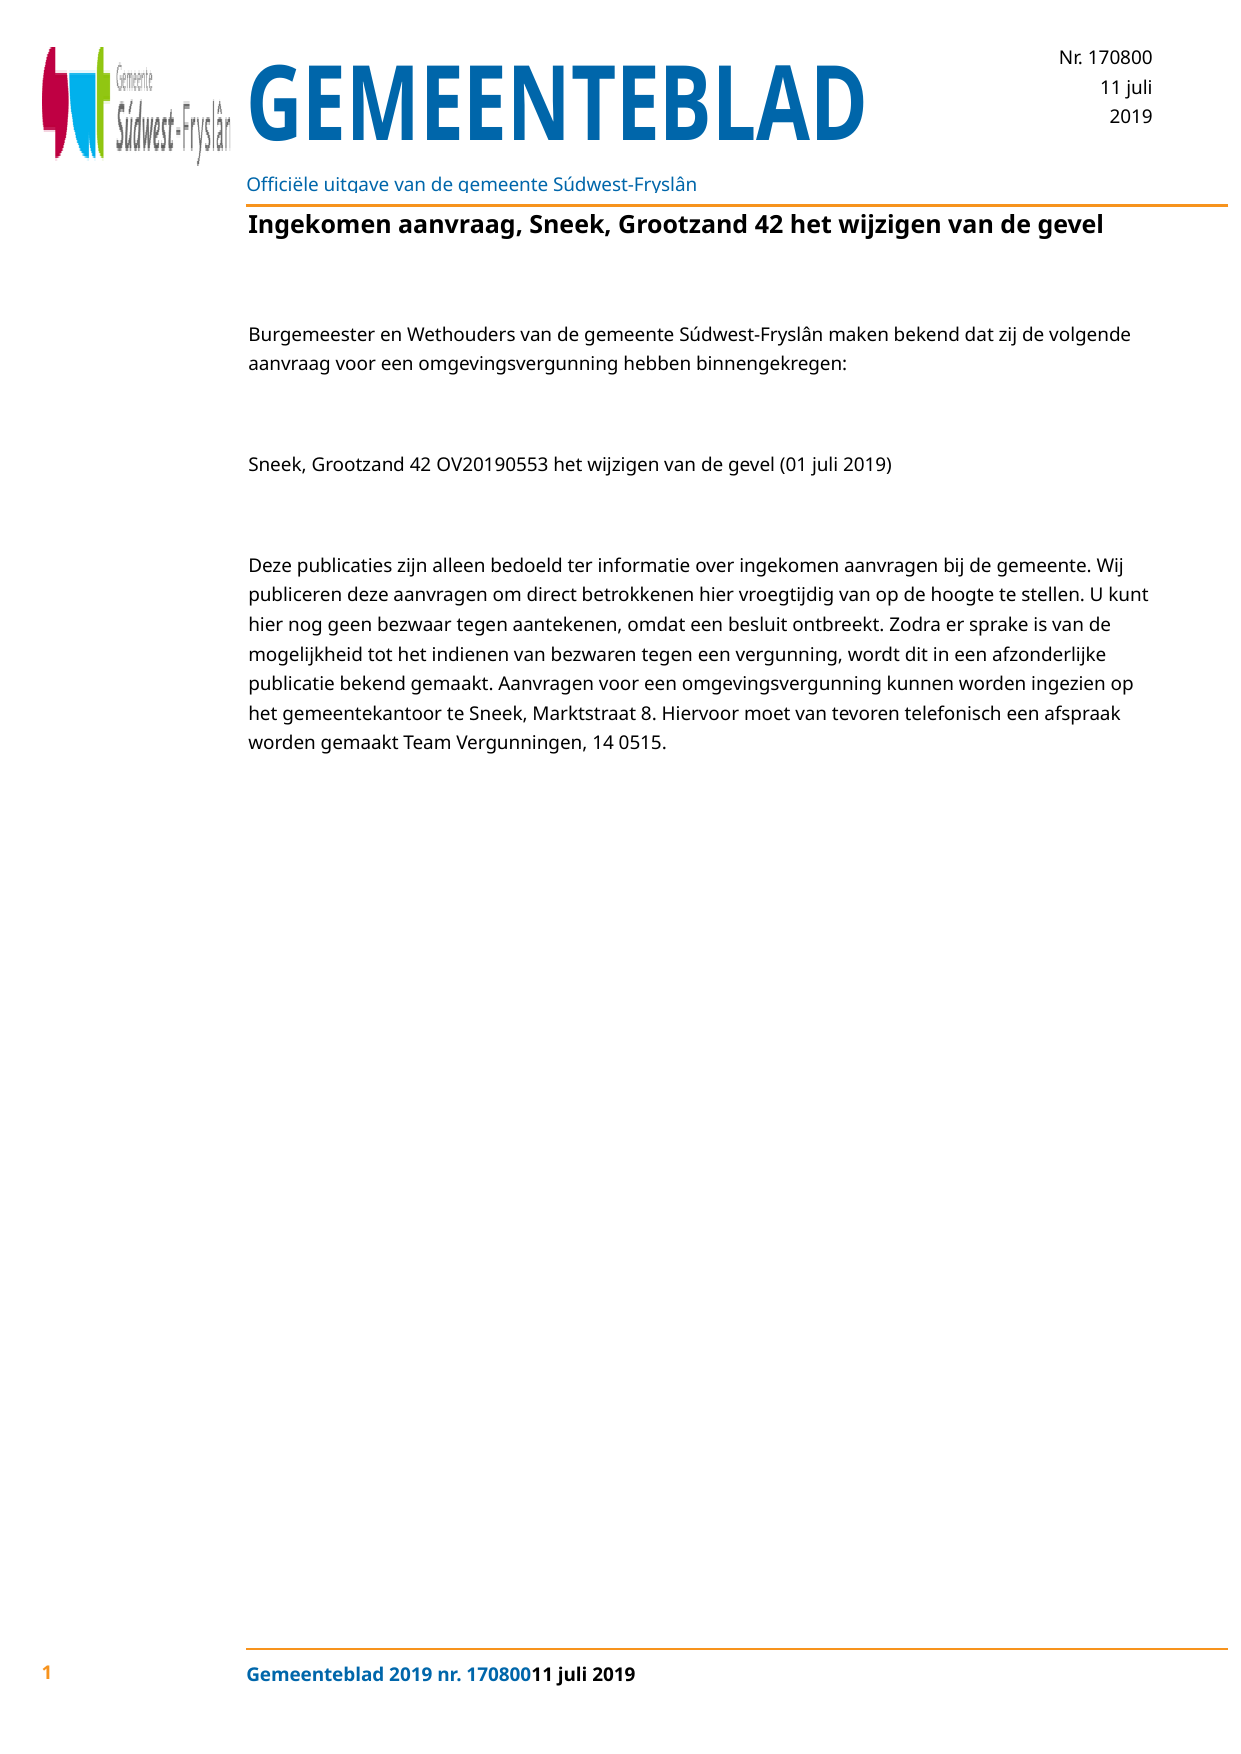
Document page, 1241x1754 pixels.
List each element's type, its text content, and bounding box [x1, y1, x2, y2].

text Deze publicaties zijn alleen bedoeld ter informatie over ingekomen aanvragen bij de gemeente. Wij publiceren deze aanvragen om direct betrokkenen hier vroegtijdig van op de hoogte te stellen. U kunt hier nog geen bezwaar tegen aantekenen, omdat een besluit ontbreekt. Zodra er sprake is van de mogelijkheid tot het indienen van bezwaren tegen een vergunning, wordt dit in een afzonderlijke publicatie bekend gemaakt. Aanvragen voor een omgevingsvergunning kunnen worden ingezien op het gemeentekantoor te Sneek, Marktstraat 8. Hiervoor moet van tevoren telefonisch een afspraak worden gemaakt Team Vergunningen, 14 0515. [248, 552, 1152, 755]
text Sneek, Grootzand 42 OV20190553 het wijzigen van de gevel (01 juli 2019) [248, 451, 1152, 477]
text Ingekomen aanvraag, Sneek, Grootzand 42 het wijzigen van de gevel [248, 207, 1152, 241]
picture [41, 47, 231, 172]
text Burgemeester en Wethouders van de gemeente Súdwest-Fryslân maken bekend dat zij de volgende aanvraag voor een omgevingsvergunning hebben binnengekregen: [248, 321, 1152, 376]
